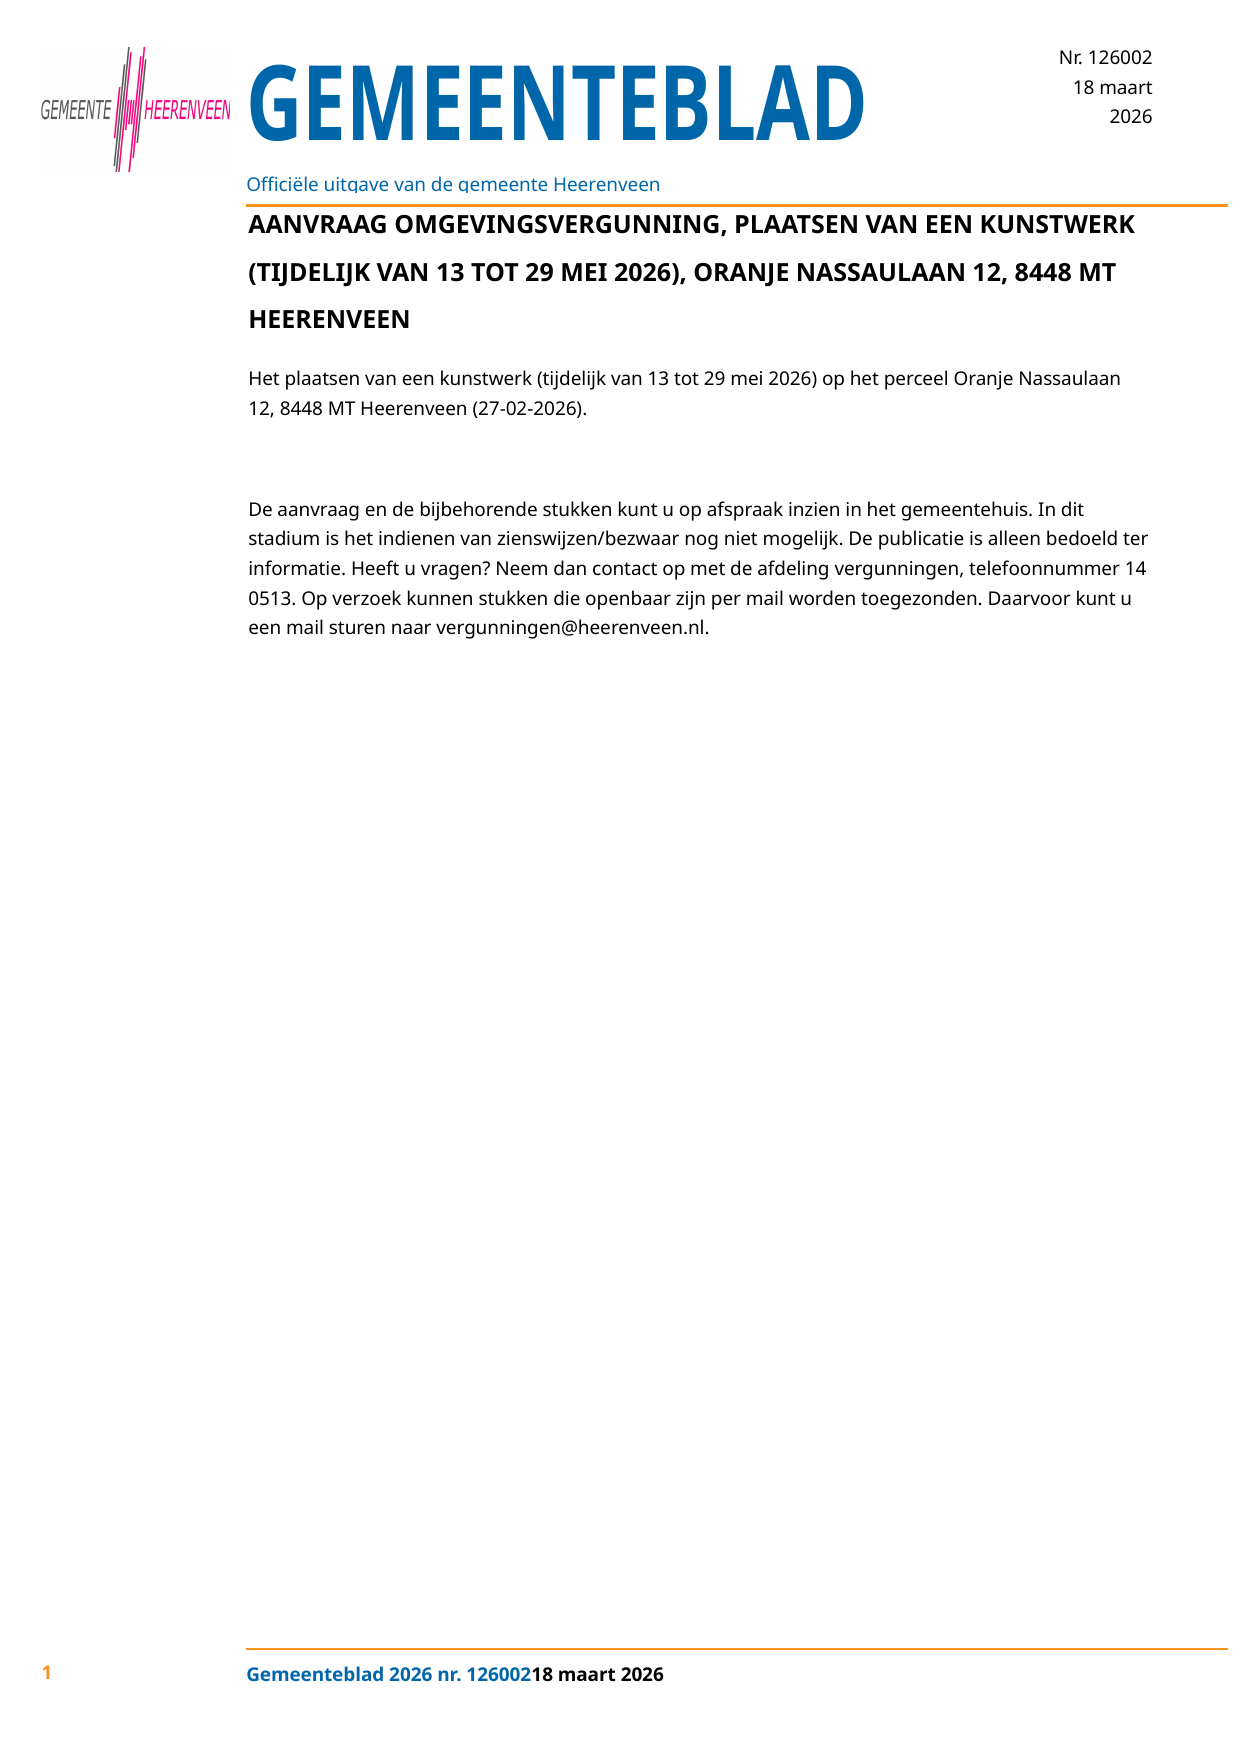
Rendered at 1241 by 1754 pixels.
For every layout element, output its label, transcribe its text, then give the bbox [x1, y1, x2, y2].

picture [41, 47, 231, 172]
text De aanvraag en de bijbehorende stukken kunt u op afspraak inzien in het gemeentehuis. In dit stadium is het indienen van zienswijzen/bezwaar nog niet mogelijk. De publicatie is alleen bedoeld ter informatie. Heeft u vragen? Neem dan contact op met de afdeling vergunningen, telefoonnummer 14 0513. Op verzoek kunnen stukken die openbaar zijn per mail worden toegezonden. Daarvoor kunt u een mail sturen naar vergunningen@heerenveen.nl. [248, 496, 1152, 640]
text AANVRAAG OMGEVINGSVERGUNNING, PLAATSEN VAN EEN KUNSTWERK (TIJDELIJK VAN 13 TOT 29 MEI 2026), ORANJE NASSAULAAN 12, 8448 MT HEERENVEEN [248, 207, 1152, 336]
text Het plaatsen van een kunstwerk (tijdelijk van 13 tot 29 mei 2026) op het perceel Oranje Nassaulaan 12, 8448 MT Heerenveen (27-02-2026). [248, 366, 1152, 421]
